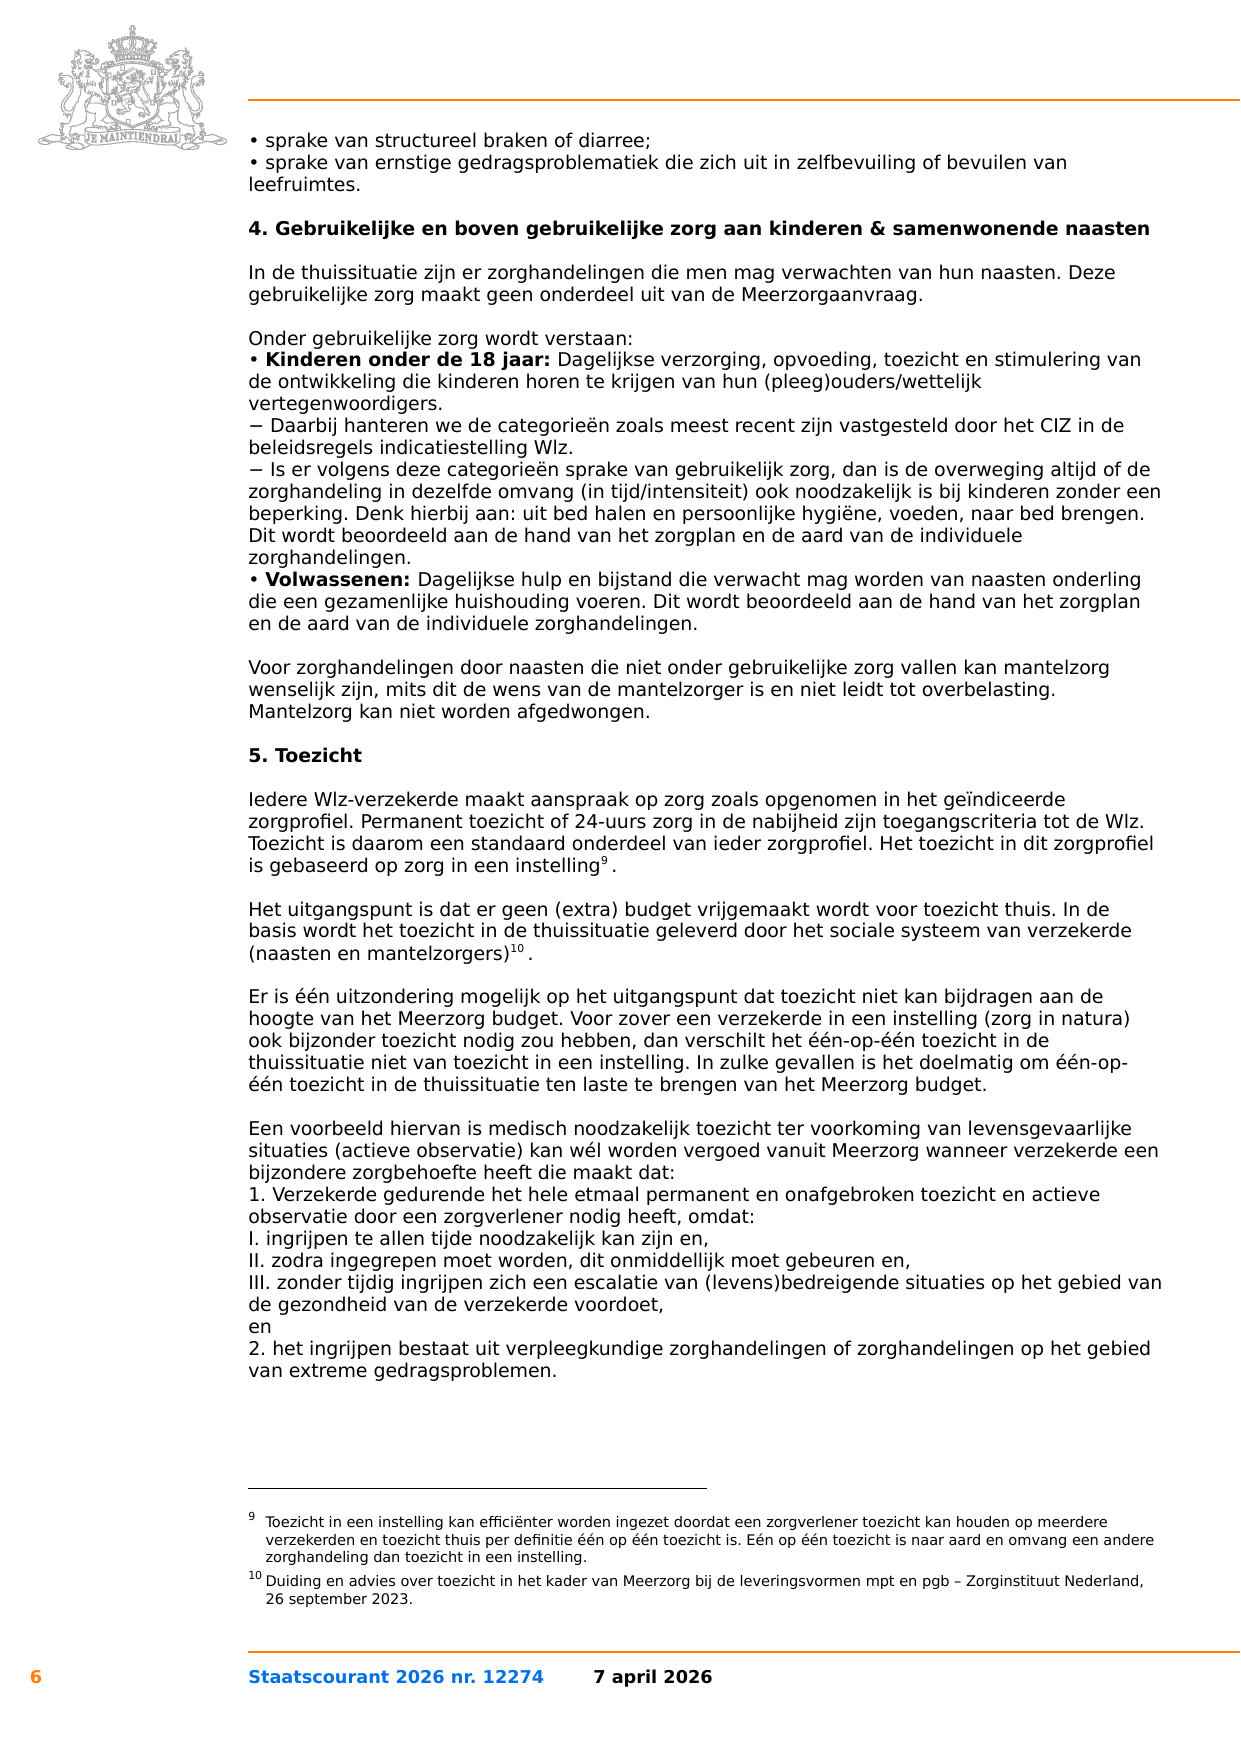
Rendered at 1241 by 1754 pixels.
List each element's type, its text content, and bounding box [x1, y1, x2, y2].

text Een voorbeeld hiervan is medisch noodzakelijk toezicht ter voorkoming van levensgevaarlijke situaties (actieve observatie) kan wél worden vergoed vanuit Meerzorg wanneer verzekerde een bijzondere zorgbehoefte heeft die maakt dat: [248, 1118, 1163, 1184]
text Het uitgangspunt is dat er geen (extra) budget vrijgemaakt wordt voor toezicht thuis. In de basis wordt het toezicht in de thuissituatie geleverd door het sociale systeem van verzekerde (naasten en mantelzorgers). [248, 898, 1163, 964]
text Voor zorghandelingen door naasten die niet onder gebruikelijke zorg vallen kan mantelzorg wenselijk zijn, mits dit de wens van de mantelzorger is en niet leidt tot overbelasting. Mantelzorg kan niet worden afgedwongen. [248, 657, 1163, 723]
text • Kinderen onder de 18 jaar: Dagelijkse verzorging, opvoeding, toezicht en stimulering van de ontwikkeling die kinderen horen te krijgen van hun (pleeg)ouders/wettelijk vertegenwoordigers. [248, 349, 1163, 415]
text en [248, 1316, 1163, 1338]
text In de thuissituatie zijn er zorghandelingen die men mag verwachten van hun naasten. Deze gebruikelijke zorg maakt geen onderdeel uit van de Meerzorgaanvraag. [248, 262, 1163, 306]
text • sprake van ernstige gedragsproblematiek die zich uit in zelfbevuiling of bevuilen van leefruimtes. [248, 152, 1163, 196]
subtitle 4. Gebruikelijke en boven gebruikelijke zorg aan kinderen & samenwonende naasten [248, 218, 1163, 240]
text Onder gebruikelijke zorg wordt verstaan: [248, 327, 1163, 349]
text III. zonder tijdig ingrijpen zich een escalatie van (levens)bedreigende situaties op het gebied van de gezondheid van de verzekerde voordoet, [248, 1272, 1163, 1316]
text 2. het ingrijpen bestaat uit verpleegkundige zorghandelingen of zorghandelingen op het gebied van extreme gedragsproblemen. [248, 1338, 1163, 1382]
text Toezicht in een instelling kan efficiënter worden ingezet doordat een zorgverlener toezicht kan houden op meerdere verzekerden en toezicht thuis per definitie één op één toezicht is. Eén op één toezicht is naar aard en omvang een andere zorghandeling dan toezicht in een instelling. [248, 1510, 1163, 1566]
text − Is er volgens deze categorieën sprake van gebruikelijk zorg, dan is de overweging altijd of de zorghandeling in dezelfde omvang (in tijd/intensiteit) ook noodzakelijk is bij kinderen zonder een beperking. Denk hierbij aan: uit bed halen en persoonlijke hygiëne, voeden, naar bed brengen. [248, 459, 1163, 525]
text Dit wordt beoordeeld aan de hand van het zorgplan en de aard van de individuele zorghandelingen. [248, 525, 1163, 569]
text Duiding en advies over toezicht in het kader van Meerzorg bij de leveringsvormen mpt en pgb – Zorginstituut Nederland, 26 september 2023. [248, 1569, 1163, 1608]
text 1. Verzekerde gedurende het hele etmaal permanent en onafgebroken toezicht en actieve observatie door een zorgverlener nodig heeft, omdat: [248, 1184, 1163, 1228]
text • Volwassenen: Dagelijkse hulp en bijstand die verwacht mag worden van naasten onderling die een gezamenlijke huishouding voeren. Dit wordt beoordeeld aan de hand van het zorgplan en de aard van de individuele zorghandelingen. [248, 569, 1163, 635]
text Er is één uitzondering mogelijk op het uitgangspunt dat toezicht niet kan bijdragen aan de hoogte van het Meerzorg budget. Voor zover een verzekerde in een instelling (zorg in natura) ook bijzonder toezicht nodig zou hebben, dan verschilt het één-op-één toezicht in de thuissituatie niet van toezicht in een instelling. In zulke gevallen is het doelmatig om één-op-één toezicht in de thuissituatie ten laste te brengen van het Meerzorg budget. [248, 986, 1163, 1096]
picture [38, 25, 227, 150]
text Iedere Wlz-verzekerde maakt aanspraak op zorg zoals opgenomen in het geïndiceerde zorgprofiel. Permanent toezicht of 24-uurs zorg in de nabijheid zijn toegangscriteria tot de Wlz. Toezicht is daarom een standaard onderdeel van ieder zorgprofiel. Het toezicht in dit zorgprofiel is gebaseerd op zorg in een instelling. [248, 789, 1163, 877]
text • sprake van structureel braken of diarree; [248, 130, 1163, 152]
text II. zodra ingegrepen moet worden, dit onmiddellijk moet gebeuren en, [248, 1250, 1163, 1272]
subtitle 5. Toezicht [248, 745, 1163, 767]
text − Daarbij hanteren we de categorieën zoals meest recent zijn vastgesteld door het CIZ in de beleidsregels indicatiestelling Wlz. [248, 415, 1163, 459]
text I. ingrijpen te allen tijde noodzakelijk kan zijn en, [248, 1228, 1163, 1250]
